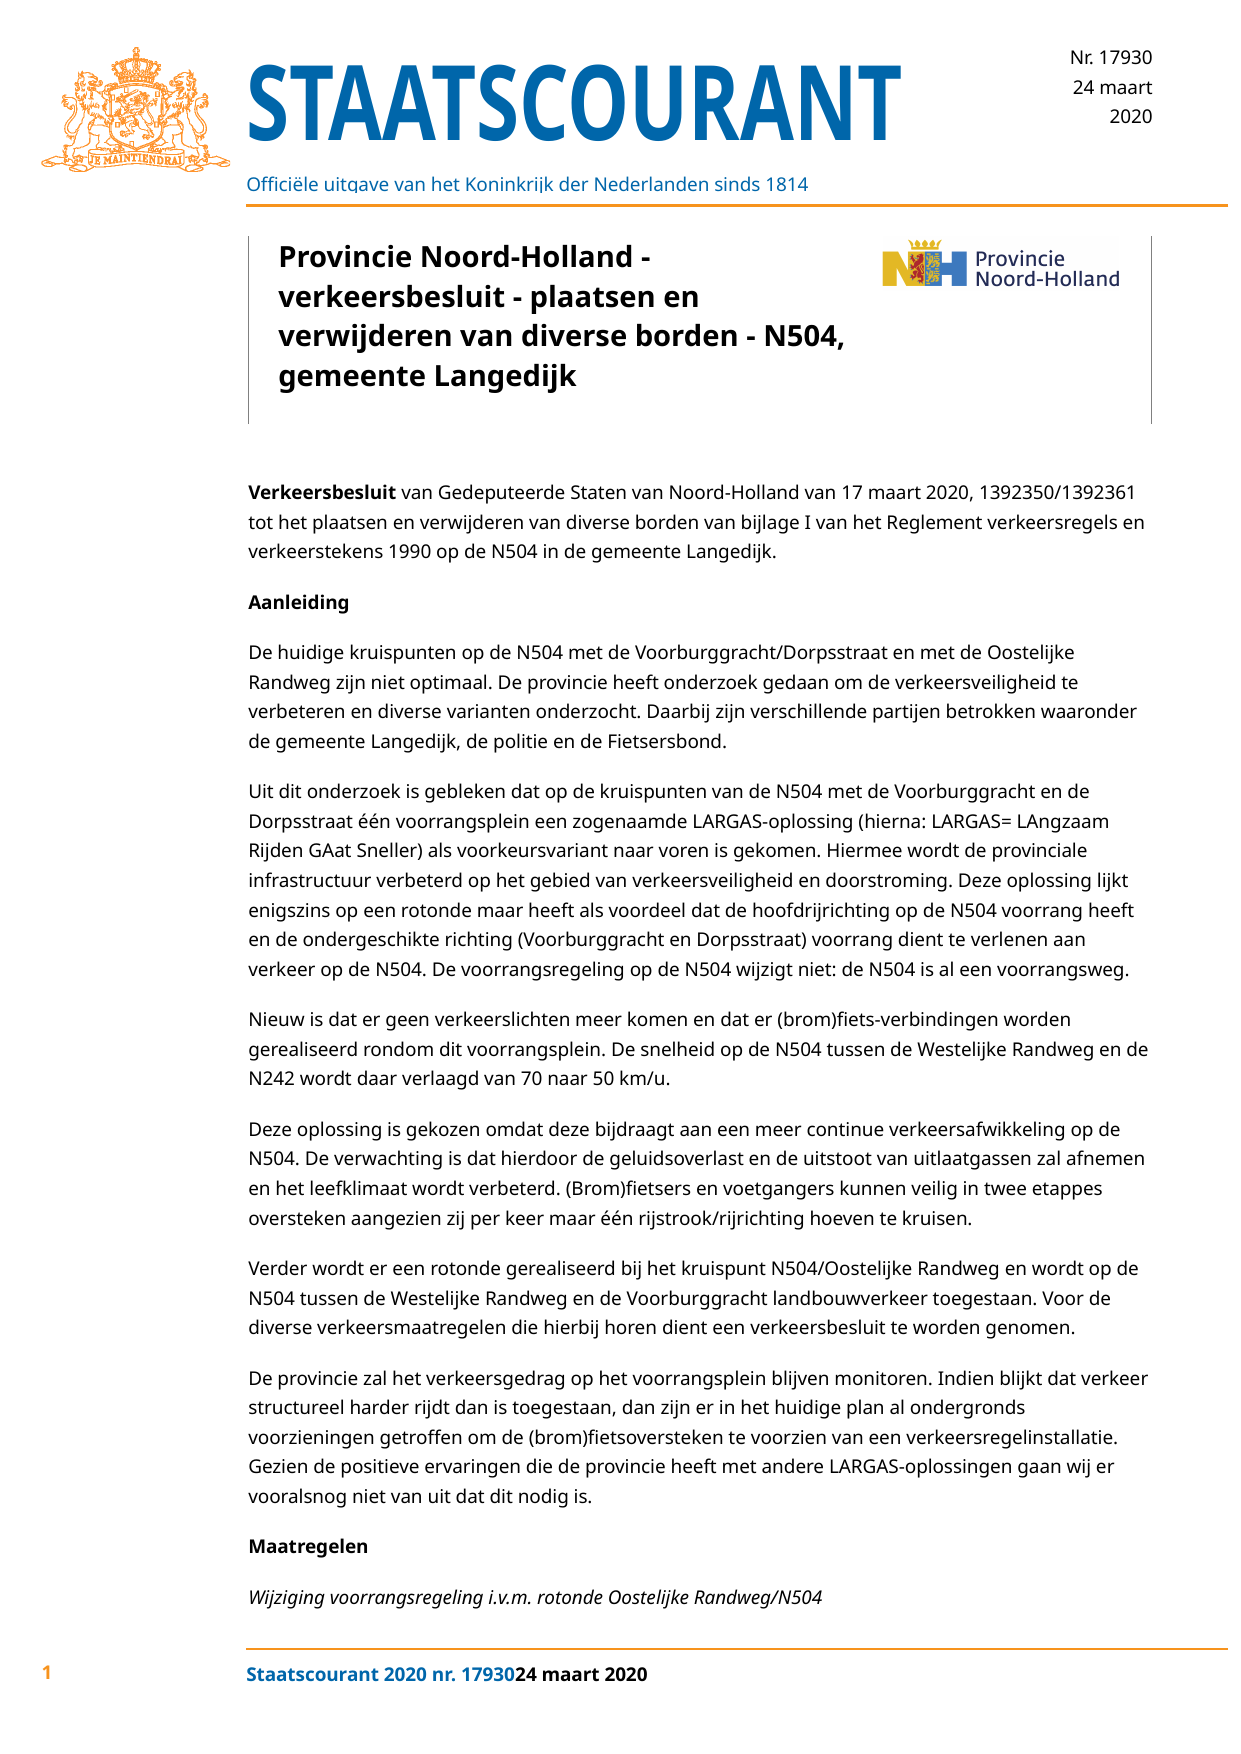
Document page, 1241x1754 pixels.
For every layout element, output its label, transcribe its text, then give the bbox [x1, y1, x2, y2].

text Uit dit onderzoek is gebleken dat op de kruispunten van de N504 met de Voorburggracht en de Dorpsstraat één voorrangsplein een zogenaamde LARGAS-oplossing (hierna: LARGAS= LAngzaam Rijden GAat Sneller) als voorkeursvariant naar voren is gekomen. Hiermee wordt de provinciale infrastructuur verbeterd op het gebied van verkeersveiligheid en doorstroming. Deze oplossing lijkt enigszins op een rotonde maar heeft als voordeel dat de hoofdrijrichting op de N504 voorrang heeft en de ondergeschikte richting (Voorburggracht en Dorpsstraat) voorrang dient te verlenen aan verkeer op de N504. De voorrangsregeling op de N504 wijzigt niet: de N504 is al een voorrangsweg. [248, 778, 1152, 982]
text Wijziging voorrangsregeling i.v.m. rotonde Oostelijke Randweg/N504 [248, 1584, 1152, 1610]
text Deze oplossing is gekozen omdat deze bijdraagt aan een meer continue verkeersafwikkeling op de N504. De verwachting is dat hierdoor de geluidsoverlast en de uitstoot van uitlaatgassen zal afnemen en het leefklimaat wordt verbeterd. (Brom)fietsers en voetgangers kunnen veilig in twee etappes oversteken aangezien zij per keer maar één rijstrook/rijrichting hoeven te kruisen. [248, 1116, 1152, 1231]
text De provincie zal het verkeersgedrag op het voorrangsplein blijven monitoren. Indien blijkt dat verkeer structureel harder rijdt dan is toegestaan, dan zijn er in het huidige plan al ondergronds voorzieningen getroffen om de (brom)fietsoversteken te voorzien van een verkeersregelinstallatie. Gezien de positieve ervaringen die de provincie heeft met andere LARGAS-oplossingen gaan wij er vooralsnog niet van uit dat dit nodig is. [248, 1365, 1152, 1509]
text Verkeersbesluit van Gedeputeerde Staten van Noord-Holland van 17 maart 2020, 1392350/1392361 tot het plaatsen en verwijderen van diverse borden van bijlage I van het Reglement verkeersregels en verkeerstekens 1990 op de N504 in de gemeente Langedijk. [248, 479, 1152, 564]
text Verder wordt er een rotonde gerealiseerd bij het kruispunt N504/Oostelijke Randweg en wordt op de N504 tussen de Westelijke Randweg en de Voorburggracht landbouwverkeer toegestaan. Voor de diverse verkeersmaatregelen die hierbij horen dient een verkeersbesluit te worden genomen. [248, 1255, 1152, 1340]
text Nieuw is dat er geen verkeerslichten meer komen en dat er (brom)fiets-verbindingen worden gerealiseerd rondom dit voorrangsplein. De snelheid op de N504 tussen de Westelijke Randweg en de N242 wordt daar verlaagd van 70 naar 50 km/u. [248, 1006, 1152, 1091]
text Aanleiding [248, 589, 1152, 615]
picture [41, 47, 231, 172]
table_header [850, 236, 1151, 424]
text De huidige kruispunten op de N504 met de Voorburggracht/Dorpsstraat en met de Oostelijke Randweg zijn niet optimaal. De provincie heeft onderzoek gedaan om de verkeersveiligheid te verbeteren en diverse varianten onderzocht. Daarbij zijn verschillende partijen betrokken waaronder de gemeente Langedijk, de politie en de Fietsersbond. [248, 639, 1152, 754]
text Maatregelen [248, 1533, 1152, 1559]
table_header Provincie Noord-Holland - verkeersbesluit - plaatsen en verwijderen van diverse borden - N504, gemeente Langedijk [249, 236, 850, 424]
picture [882, 236, 1119, 291]
